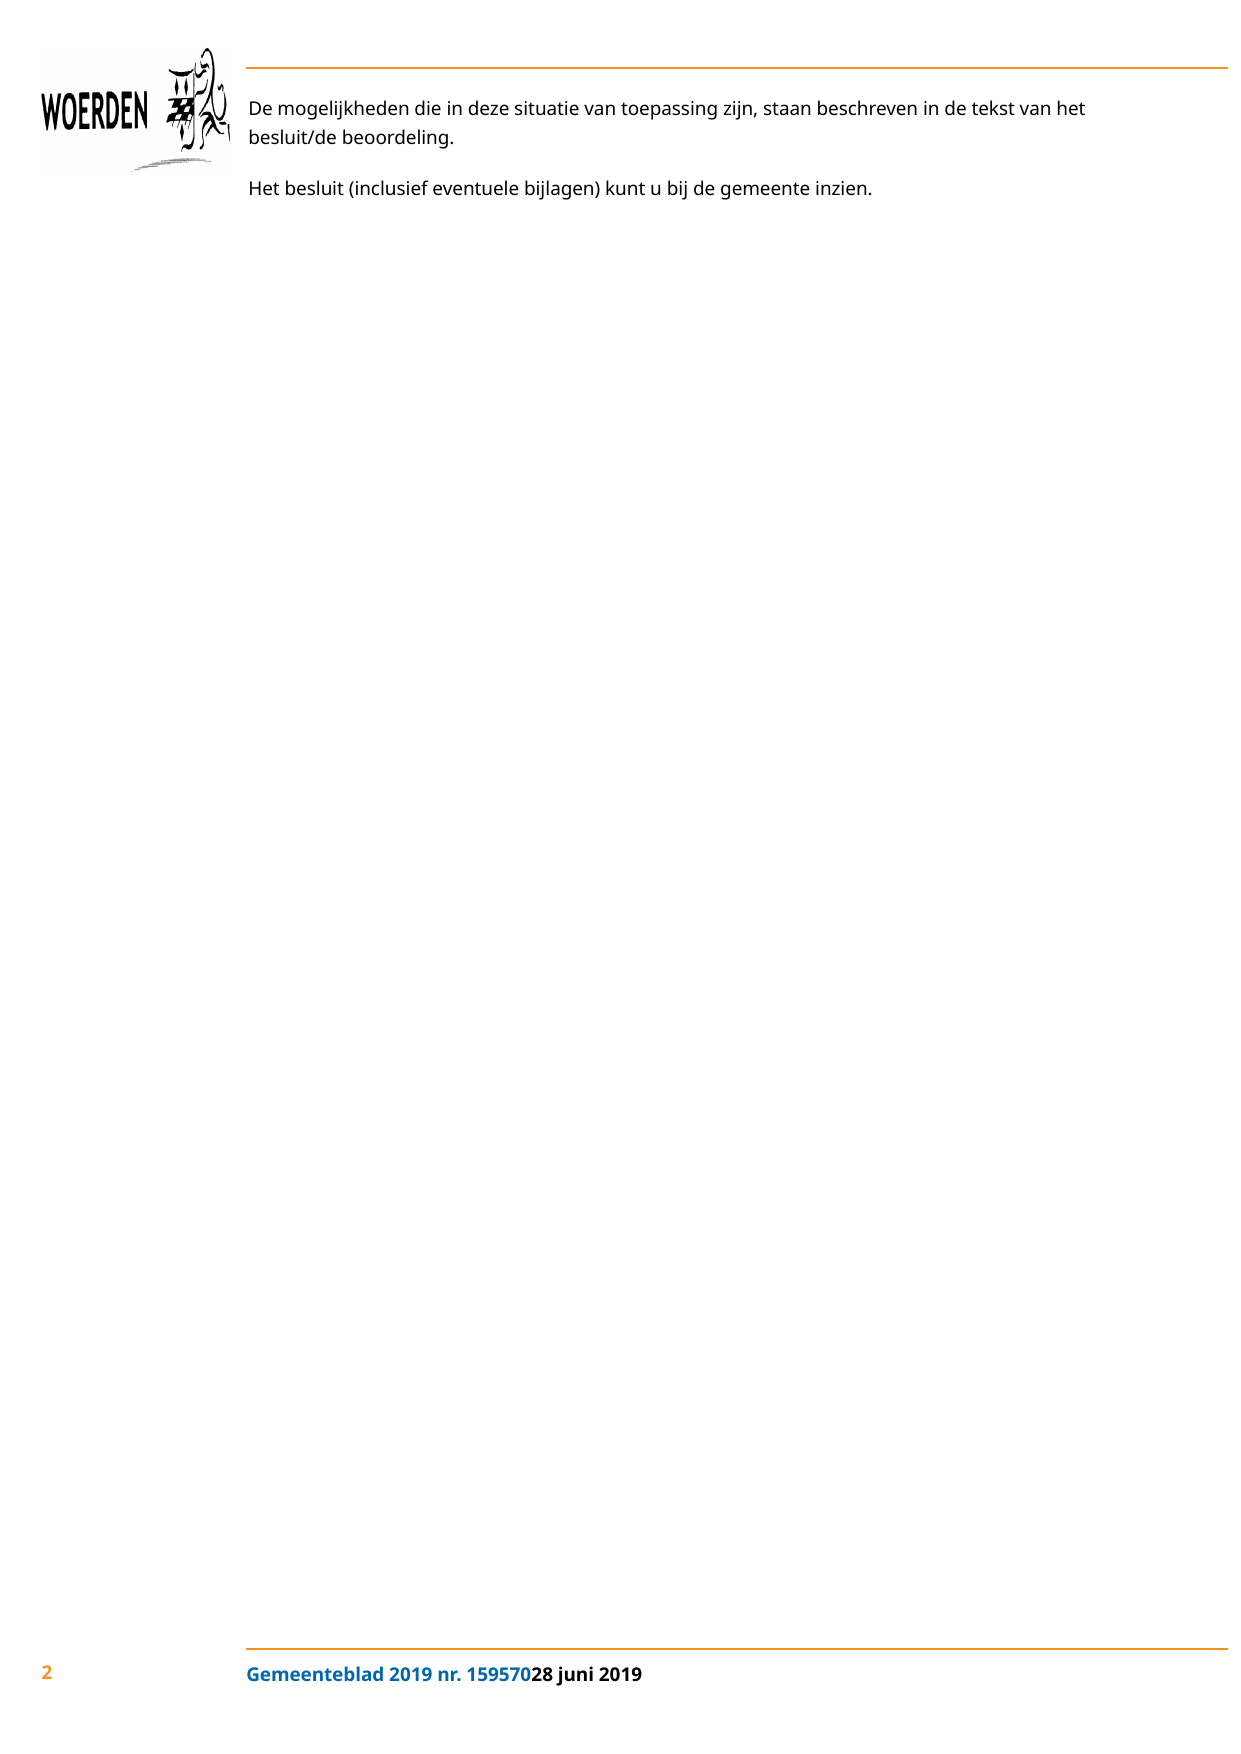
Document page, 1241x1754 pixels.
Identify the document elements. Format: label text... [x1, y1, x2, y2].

text De mogelijkheden die in deze situatie van toepassing zijn, staan beschreven in de tekst van het besluit/de beoordeling. [248, 95, 1152, 150]
picture [41, 47, 231, 172]
text Het besluit (inclusief eventuele bijlagen) kunt u bij de gemeente inzien. [248, 175, 1152, 201]
